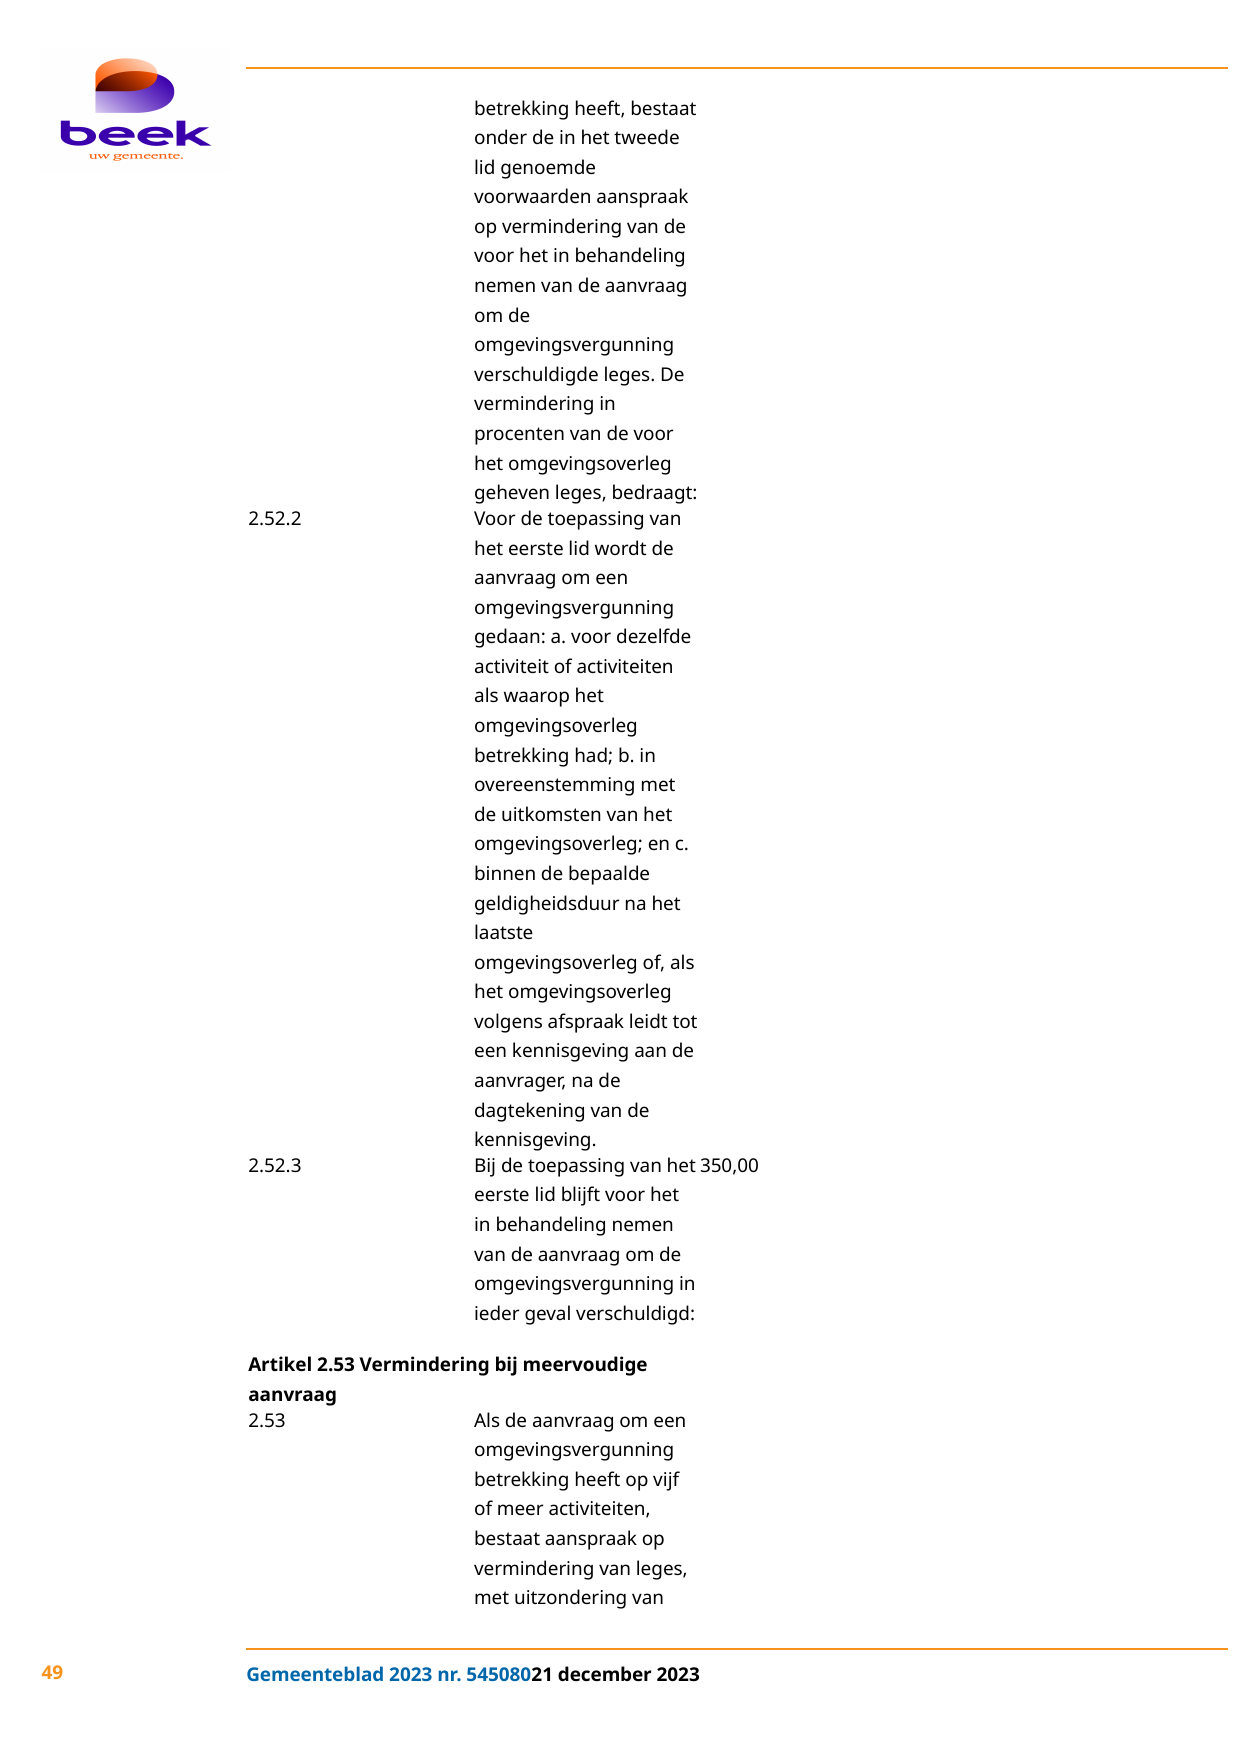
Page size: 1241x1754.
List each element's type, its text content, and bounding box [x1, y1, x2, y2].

table_cell Voor de toepassing van het eerste lid wordt de aanvraag om een omgevingsvergunning gedaan: a. voor dezelfde activiteit of activiteiten als waarop het omgevingsoverleg betrekking had; b. in overeenstemming met de uitkomsten van het omgevingsoverleg; en c. binnen de bepaalde geldigheidsduur na het laatste omgevingsoverleg of, als het omgevingsoverleg volgens afspraak leidt tot een kennisgeving aan de aanvrager, na de dagtekening van de kennisgeving. [474, 505, 700, 1152]
table_cell Artikel 2.53 Vermindering bij meervoudige aanvraag [248, 1351, 700, 1407]
picture [41, 47, 231, 172]
table_cell [926, 95, 1152, 505]
table_cell 2.52.2 [248, 505, 474, 1152]
table_cell [248, 1326, 474, 1351]
table_cell [926, 1351, 1152, 1407]
table_cell Als de aanvraag om een omgevingsvergunning betrekking heeft op vijf of meer activiteiten, bestaat aanspraak op vermindering van leges, met uitzondering van [474, 1407, 700, 1610]
table_cell [700, 95, 926, 505]
table_cell [248, 95, 474, 505]
table_cell 2.52.3 [248, 1152, 474, 1326]
table_cell [700, 1407, 926, 1610]
table_cell [700, 1351, 926, 1407]
table_cell Bij de toepassing van het eerste lid blijft voor het in behandeling nemen van de aanvraag om de omgevingsvergunning in ieder geval verschuldigd: [474, 1152, 700, 1326]
table_cell [474, 1326, 700, 1351]
table_cell 350,00 [700, 1152, 926, 1326]
table_cell [926, 1326, 1152, 1351]
table_cell [700, 1326, 926, 1351]
table_cell [926, 1152, 1152, 1326]
table_cell betrekking heeft, bestaat onder de in het tweede lid genoemde voorwaarden aanspraak op vermindering van de voor het in behandeling nemen van de aanvraag om de omgevingsvergunning verschuldigde leges. De vermindering in procenten van de voor het omgevingsoverleg geheven leges, bedraagt: [474, 95, 700, 505]
table_cell [700, 505, 926, 1152]
table_cell [926, 505, 1152, 1152]
table_cell 2.53 [248, 1407, 474, 1610]
table_cell [926, 1407, 1152, 1610]
